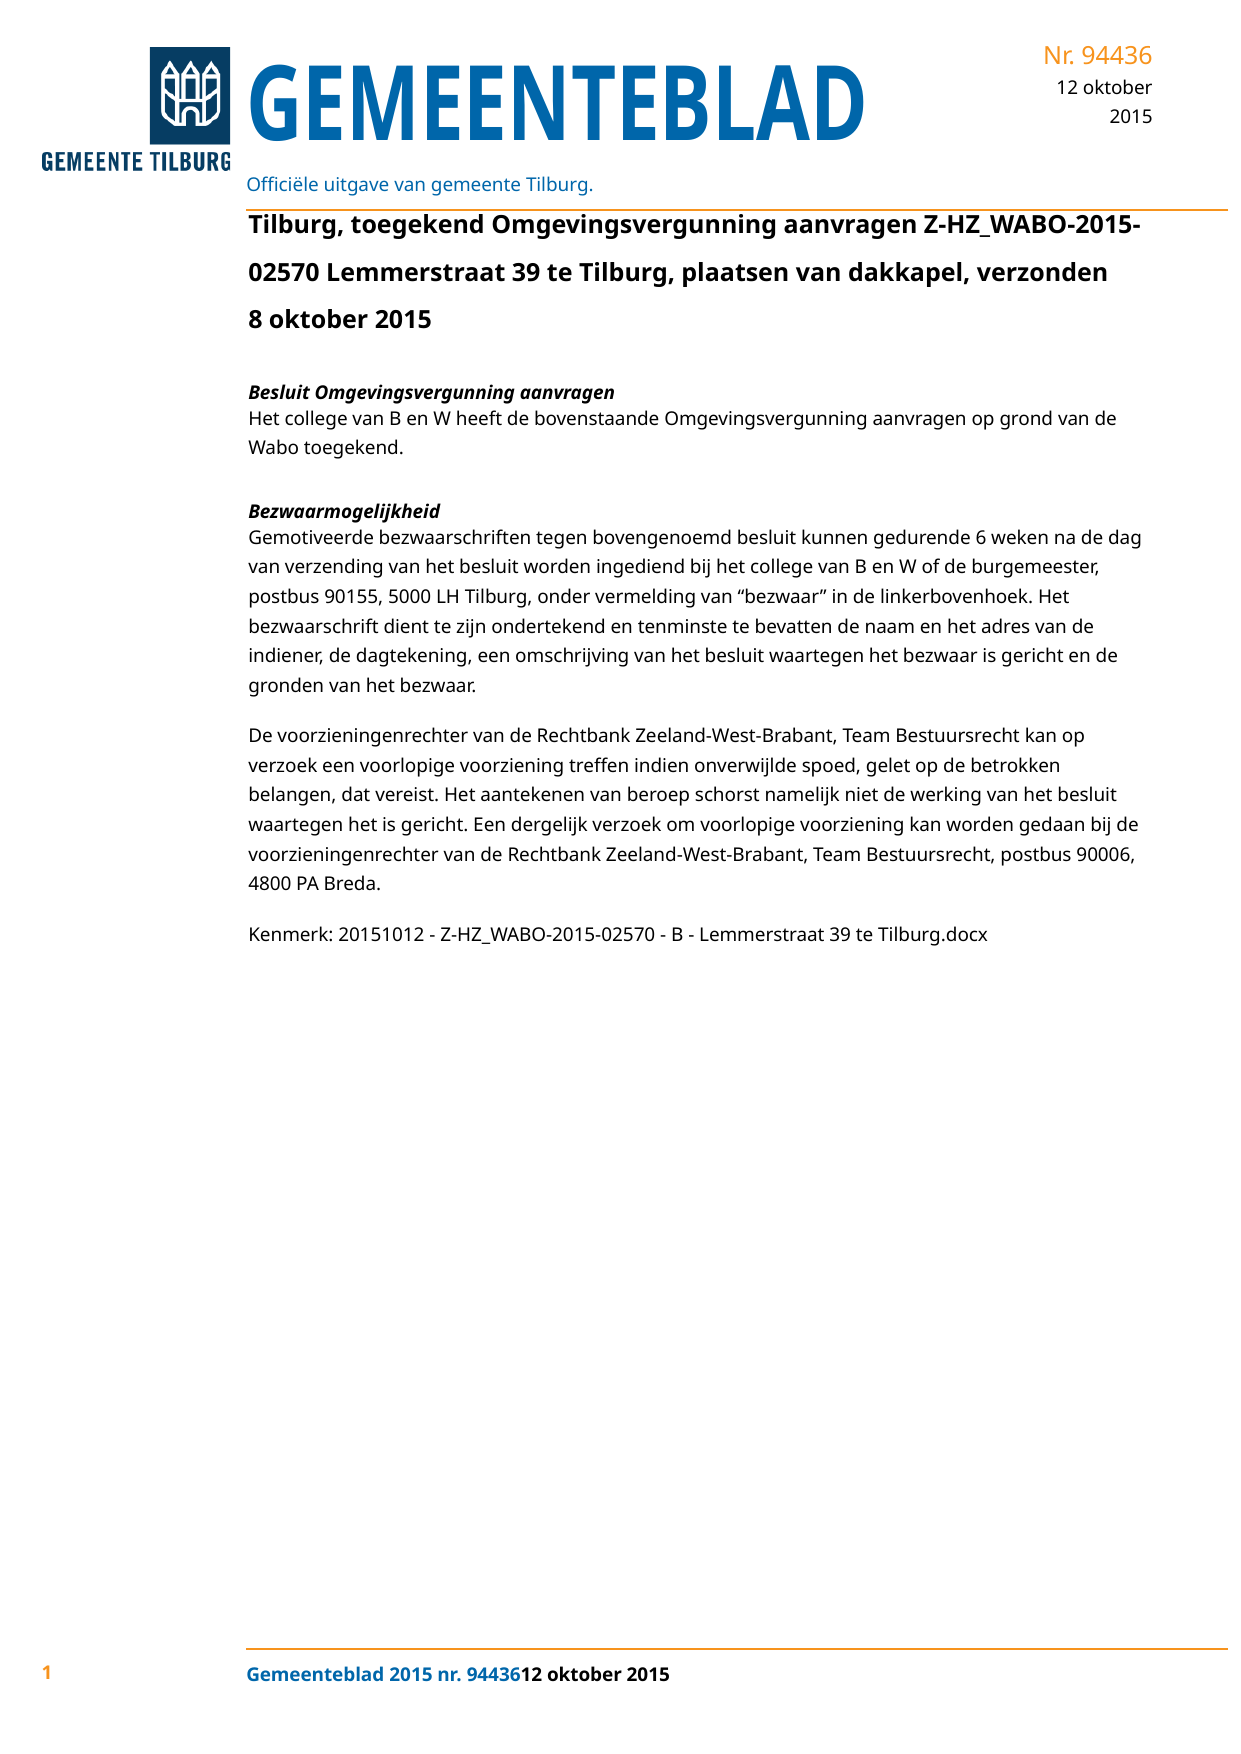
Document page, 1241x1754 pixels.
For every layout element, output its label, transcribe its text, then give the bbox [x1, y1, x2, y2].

text Kenmerk: 20151012 - Z-HZ_WABO-2015-02570 - B - Lemmerstraat 39 te Tilburg.docx [248, 921, 1152, 946]
picture [41, 47, 231, 172]
text Bezwaarmogelijkheid [248, 498, 1152, 524]
text Tilburg, toegekend Omgevingsvergunning aanvragen Z-HZ_WABO-2015-02570 Lemmerstraat 39 te Tilburg, plaatsen van dakkapel, verzonden 8 oktober 2015 [248, 211, 1152, 336]
text Gemotiveerde bezwaarschriften tegen bovengenoemd besluit kunnen gedurende 6 weken na de dag van verzending van het besluit worden ingediend bij het college van B en W of de burgemeester, postbus 90155, 5000 LH Tilburg, onder vermelding van “bezwaar” in de linkerbovenhoek. Het bezwaarschrift dient te zijn ondertekend en tenminste te bevatten de naam en het adres van de indiener, de dagtekening, een omschrijving van het besluit waartegen het bezwaar is gericht en de gronden van het bezwaar. [248, 524, 1152, 698]
text De voorzieningenrechter van de Rechtbank Zeeland-West-Brabant, Team Bestuursrecht kan op verzoek een voorlopige voorziening treffen indien onverwijlde spoed, gelet op de betrokken belangen, dat vereist. Het aantekenen van beroep schorst namelijk niet de werking van het besluit waartegen het is gericht. Een dergelijk verzoek om voorlopige voorziening kan worden gedaan bij de voorzieningenrechter van de Rechtbank Zeeland-West-Brabant, Team Bestuursrecht, postbus 90006, 4800 PA Breda. [248, 722, 1152, 896]
text Het college van B en W heeft de bovenstaande Omgevingsvergunning aanvragen op grond van de Wabo toegekend. [248, 405, 1152, 460]
text Besluit Omgevingsvergunning aanvragen [248, 379, 1152, 405]
